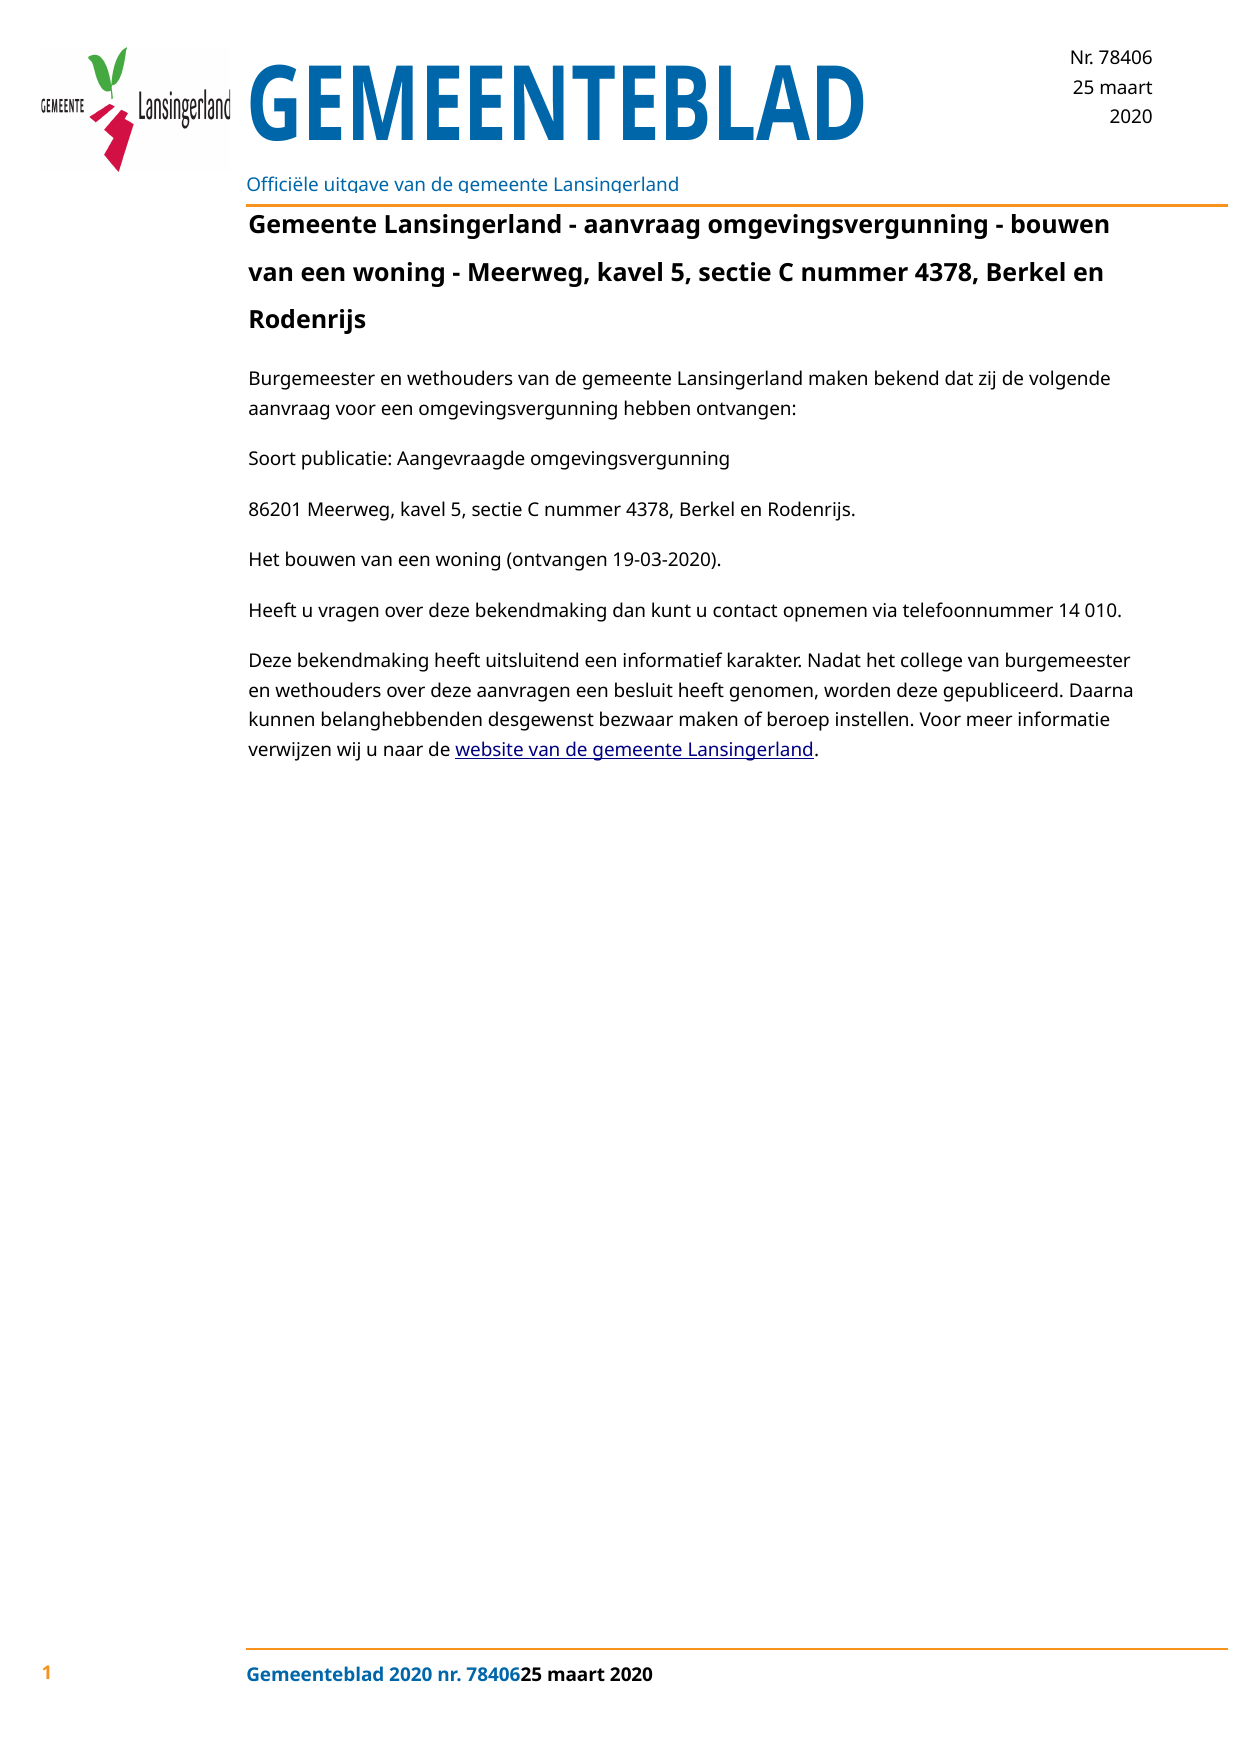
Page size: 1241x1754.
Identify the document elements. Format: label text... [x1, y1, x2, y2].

picture [41, 47, 231, 172]
text Deze bekendmaking heeft uitsluitend een informatief karakter. Nadat het college van burgemeester en wethouders over deze aanvragen een besluit heeft genomen, worden deze gepubliceerd. Daarna kunnen belanghebbenden desgewenst bezwaar maken of beroep instellen. Voor meer informatie verwijzen wij u naar de website van de gemeente Lansingerland. [248, 647, 1152, 762]
text Soort publicatie: Aangevraagde omgevingsvergunning [248, 446, 1152, 471]
text 86201 Meerweg, kavel 5, sectie C nummer 4378, Berkel en Rodenrijs. [248, 496, 1152, 522]
text Burgemeester en wethouders van de gemeente Lansingerland maken bekend dat zij de volgende aanvraag voor een omgevingsvergunning hebben ontvangen: [248, 366, 1152, 421]
text Het bouwen van een woning (ontvangen 19-03-2020). [248, 546, 1152, 572]
text Heeft u vragen over deze bekendmaking dan kunt u contact opnemen via telefoonnummer 14 010. [248, 597, 1152, 622]
text Gemeente Lansingerland - aanvraag omgevingsvergunning - bouwen van een woning - Meerweg, kavel 5, sectie C nummer 4378, Berkel en Rodenrijs [248, 207, 1152, 336]
